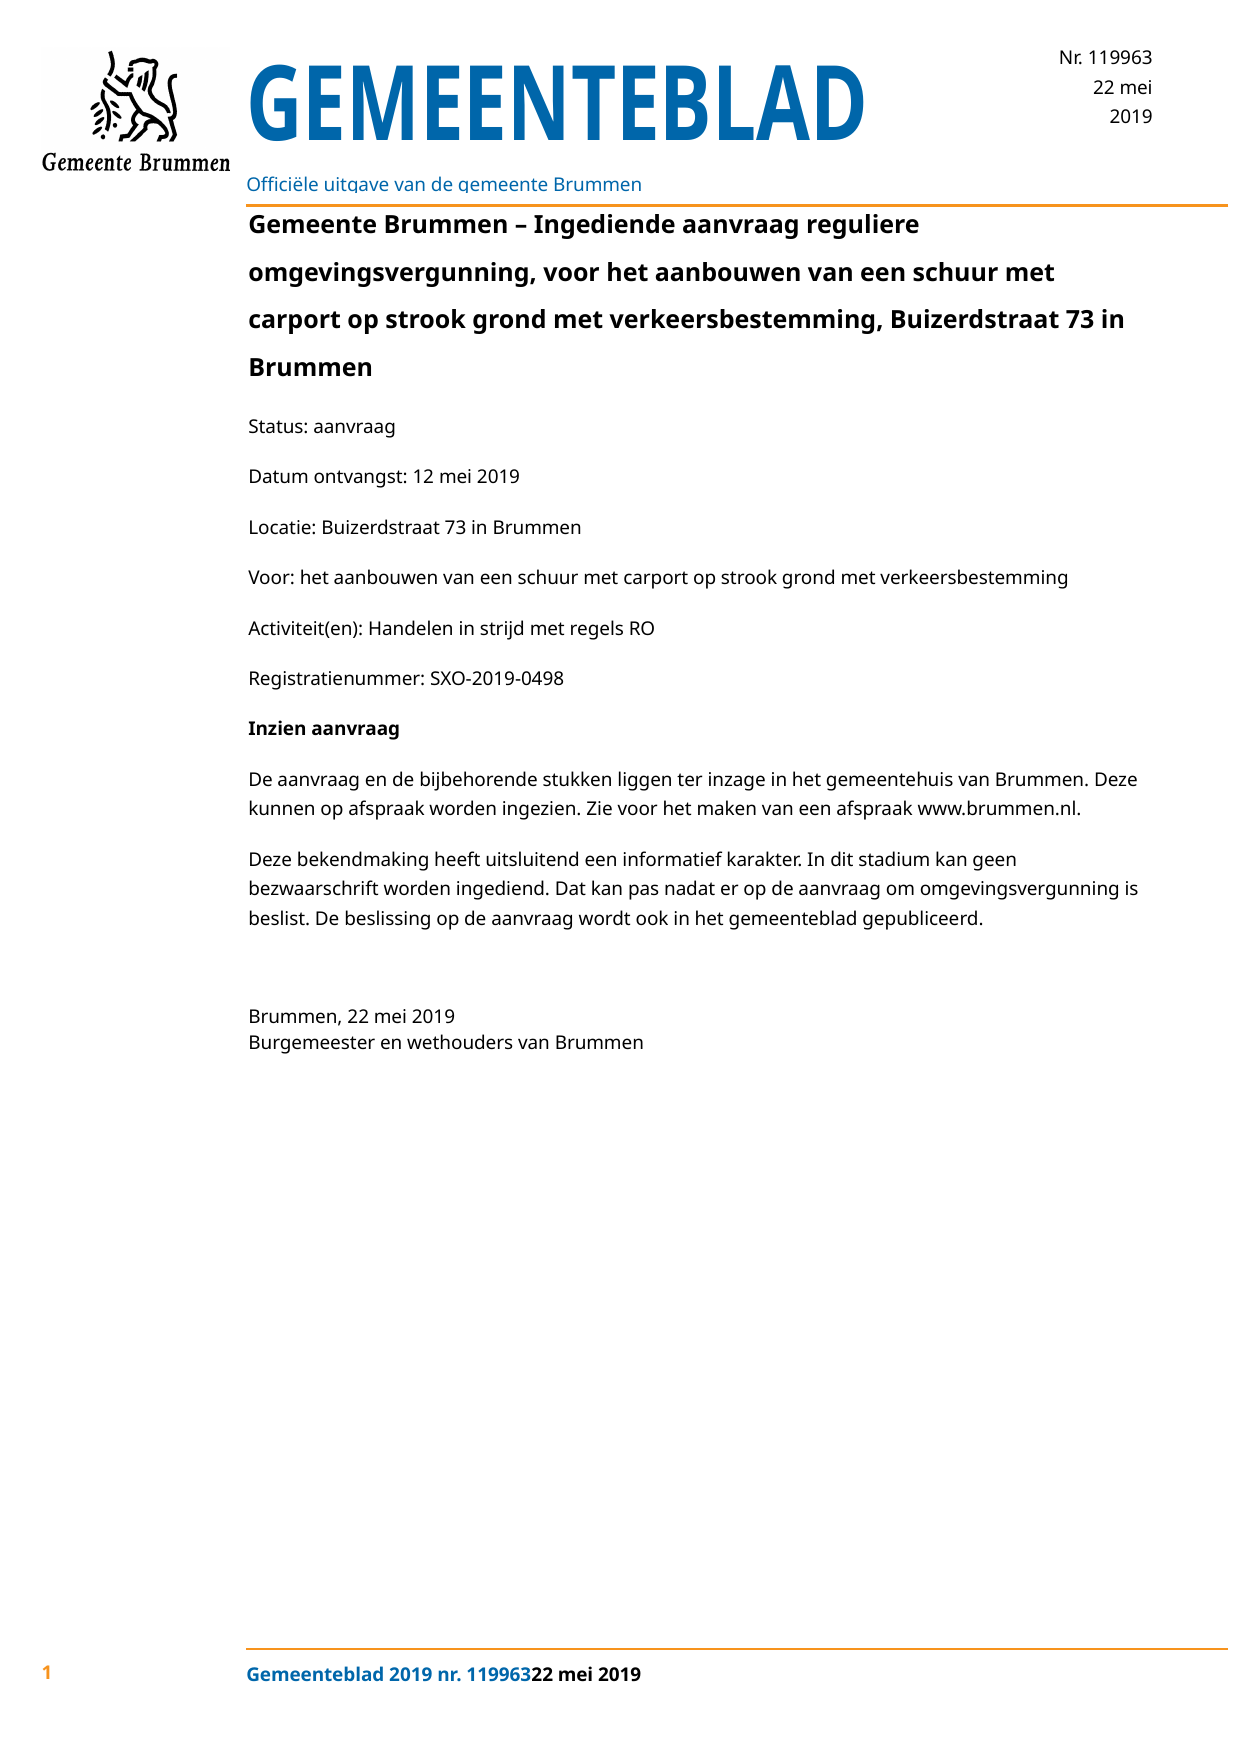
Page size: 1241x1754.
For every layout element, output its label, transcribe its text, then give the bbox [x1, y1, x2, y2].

text Datum ontvangst: 12 mei 2019 [248, 463, 1152, 489]
text Voor: het aanbouwen van een schuur met carport op strook grond met verkeersbestemming [248, 564, 1152, 590]
text Brummen, 22 mei 2019 [248, 1003, 1152, 1029]
picture [41, 47, 231, 172]
text De aanvraag en de bijbehorende stukken liggen ter inzage in het gemeentehuis van Brummen. Deze kunnen op afspraak worden ingezien. Zie voor het maken van een afspraak www.brummen.nl. [248, 766, 1152, 821]
text Activiteit(en): Handelen in strijd met regels RO [248, 615, 1152, 641]
text Status: aanvraag [248, 413, 1152, 439]
text Locatie: Buizerdstraat 73 in Brummen [248, 514, 1152, 540]
text Gemeente Brummen – Ingediende aanvraag reguliere omgevingsvergunning, voor het aanbouwen van een schuur met carport op strook grond met verkeersbestemming, Buizerdstraat 73 in Brummen [248, 207, 1152, 384]
text Burgemeester en wethouders van Brummen [248, 1029, 1152, 1055]
text Deze bekendmaking heeft uitsluitend een informatief karakter. In dit stadium kan geen bezwaarschrift worden ingediend. Dat kan pas nadat er op de aanvraag om omgevingsvergunning is beslist. De beslissing op de aanvraag wordt ook in het gemeenteblad gepubliceerd. [248, 846, 1152, 931]
text Registratienummer: SXO-2019-0498 [248, 665, 1152, 691]
text Inzien aanvraag [248, 716, 1152, 741]
